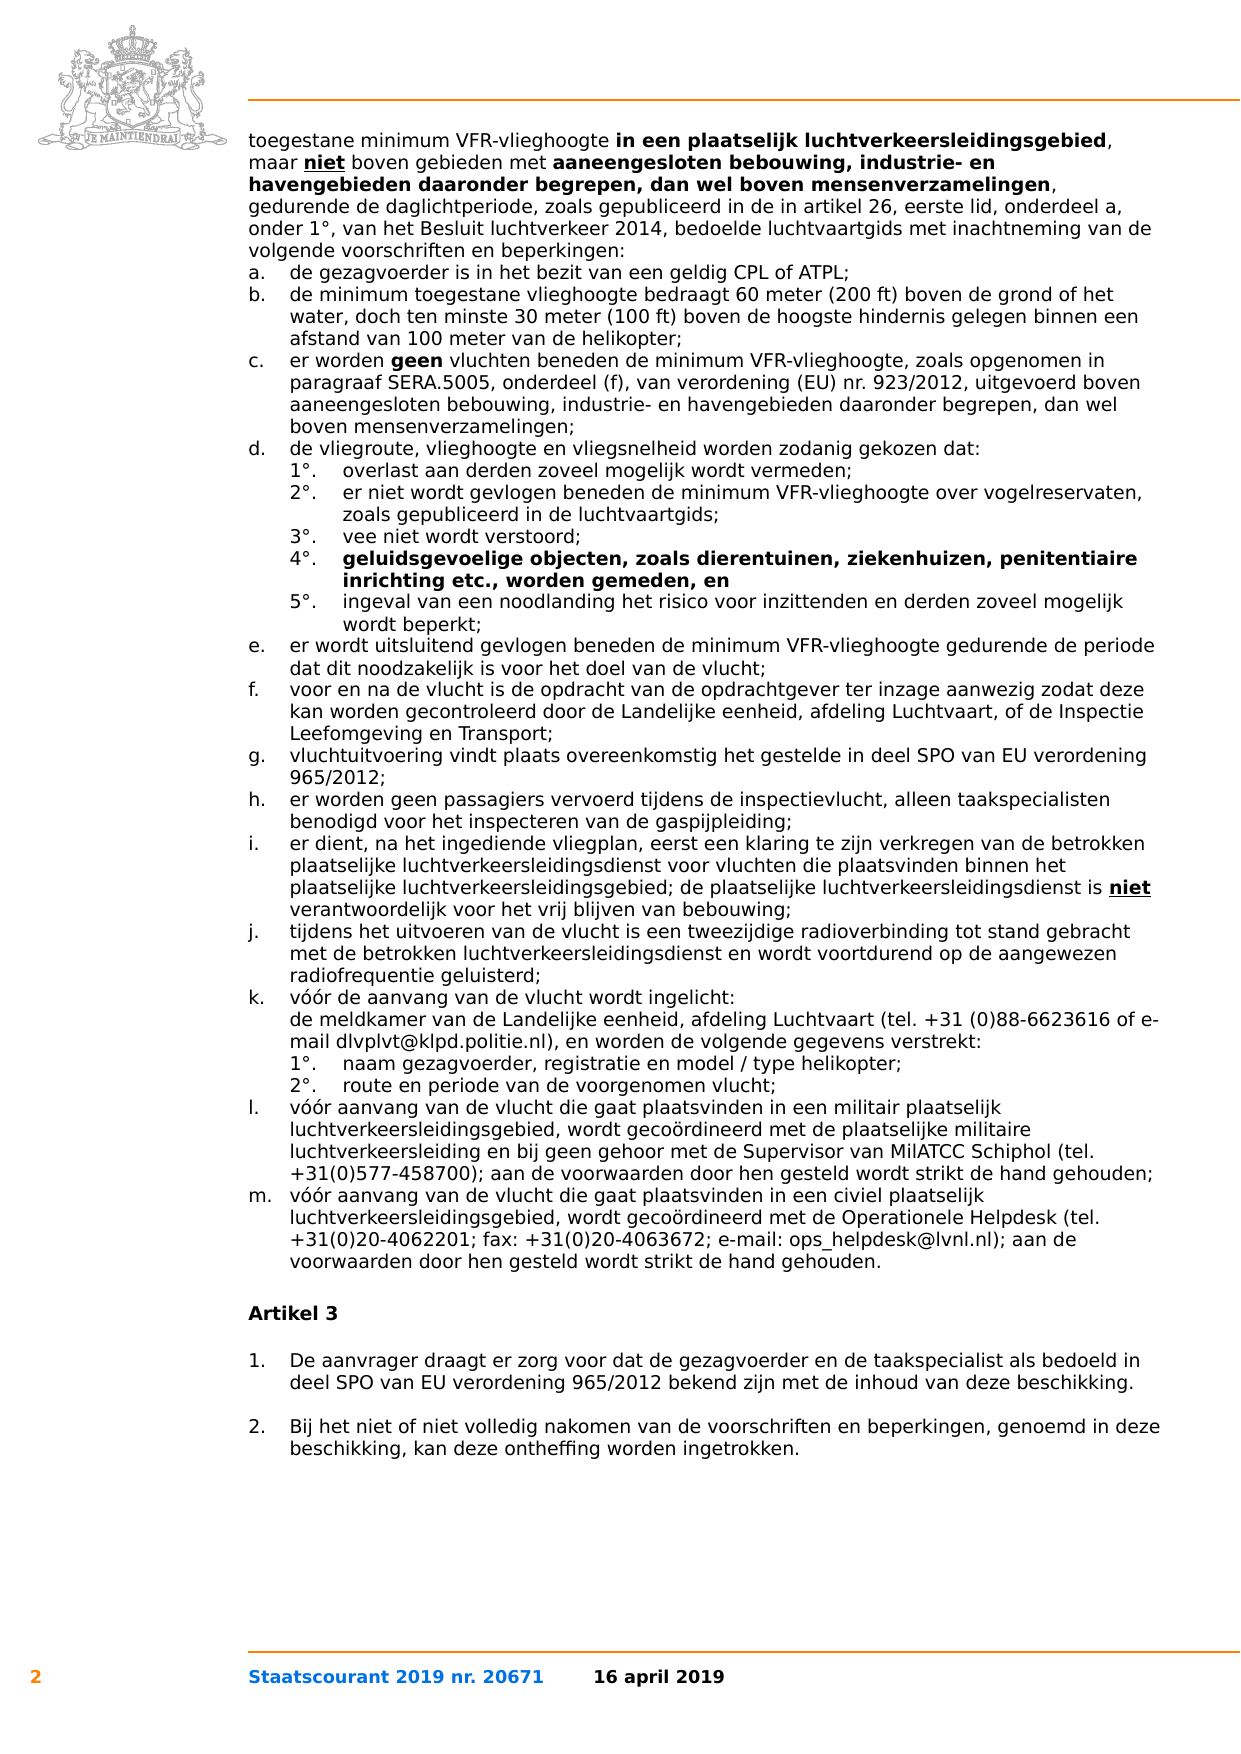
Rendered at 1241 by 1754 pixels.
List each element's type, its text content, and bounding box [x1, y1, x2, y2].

text 1. De aanvrager draagt er zorg voor dat de gezagvoerder en de taakspecialist als bedoeld in deel SPO van EU verordening 965/2012 bekend zijn met de inhoud van deze beschikking. [248, 1350, 1163, 1394]
text a. de gezagvoerder is in het bezit van een geldig CPL of ATPL; [248, 262, 1163, 284]
text 3°. vee niet wordt verstoord; [289, 526, 1163, 547]
text j. tijdens het uitvoeren van de vlucht is een tweezijdige radioverbinding tot stand gebracht met de betrokken luchtverkeersleidingsdienst en wordt voortdurend op de aangewezen radiofrequentie geluisterd; [248, 921, 1163, 987]
text de meldkamer van de Landelijke eenheid, afdeling Luchtvaart (tel. +31 (0)88-6623616 of e-mail dlvplvt@klpd.politie.nl), en worden de volgende gegevens verstrekt: [289, 1009, 1163, 1053]
text e. er wordt uitsluitend gevlogen beneden de minimum VFR-vlieghoogte gedurende de periode dat dit noodzakelijk is voor het doel van de vlucht; [248, 635, 1163, 679]
text 1°. overlast aan derden zoveel mogelijk wordt vermeden; [289, 459, 1163, 482]
text c. er worden geen vluchten beneden de minimum VFR-vlieghoogte, zoals opgenomen in paragraaf SERA.5005, onderdeel (f), van verordening (EU) nr. 923/2012, uitgevoerd boven aaneengesloten bebouwing, industrie- en havengebieden daaronder begrepen, dan wel boven mensenverzamelingen; [248, 350, 1163, 438]
text 5°. ingeval van een noodlanding het risico voor inzittenden en derden zoveel mogelijk wordt beperkt; [289, 591, 1163, 635]
text 2°. route en periode van de voorgenomen vlucht; [289, 1075, 1163, 1097]
text h. er worden geen passagiers vervoerd tijdens de inspectievlucht, alleen taakspecialisten benodigd voor het inspecteren van de gaspijpleiding; [248, 789, 1163, 833]
text b. de minimum toegestane vlieghoogte bedraagt 60 meter (200 ft) boven de grond of het water, doch ten minste 30 meter (100 ft) boven de hoogste hindernis gelegen binnen een afstand van 100 meter van de helikopter; [248, 284, 1163, 350]
text f. voor en na de vlucht is de opdracht van de opdrachtgever ter inzage aanwezig zodat deze kan worden gecontroleerd door de Landelijke eenheid, afdeling Luchtvaart, of de Inspectie Leefomgeving en Transport; [248, 679, 1163, 745]
text g. vluchtuitvoering vindt plaats overeenkomstig het gestelde in deel SPO van EU verordening 965/2012; [248, 745, 1163, 789]
text 1°. naam gezagvoerder, registratie en model / type helikopter; [289, 1053, 1163, 1075]
text l. vóór aanvang van de vlucht die gaat plaatsvinden in een militair plaatselijk luchtverkeersleidingsgebied, wordt gecoördineerd met de plaatselijke militaire luchtverkeersleiding en bij geen gehoor met de Supervisor van MilATCC Schiphol (tel. +31(0)577-458700); aan de voorwaarden door hen gesteld wordt strikt de hand gehouden; [248, 1097, 1163, 1185]
text k. vóór de aanvang van de vlucht wordt ingelicht: [248, 987, 1163, 1009]
subtitle Artikel 3 [248, 1303, 1163, 1325]
picture [38, 25, 227, 150]
text toegestane minimum VFR-vlieghoogte in een plaatselijk luchtverkeersleidingsgebied, maar niet boven gebieden met aaneengesloten bebouwing, industrie- en havengebieden daaronder begrepen, dan wel boven mensenverzamelingen, gedurende de daglichtperiode, zoals gepubliceerd in de in artikel 26, eerste lid, onderdeel a, onder 1°, van het Besluit luchtverkeer 2014, bedoelde luchtvaartgids met inachtneming van de volgende voorschriften en beperkingen: [248, 130, 1163, 262]
text 2. Bij het niet of niet volledig nakomen van de voorschriften en beperkingen, genoemd in deze beschikking, kan deze ontheffing worden ingetrokken. [248, 1416, 1163, 1459]
text d. de vliegroute, vlieghoogte en vliegsnelheid worden zodanig gekozen dat: [248, 438, 1163, 459]
text m. vóór aanvang van de vlucht die gaat plaatsvinden in een civiel plaatselijk luchtverkeersleidingsgebied, wordt gecoördineerd met de Operationele Helpdesk (tel. +31(0)20-4062201; fax: +31(0)20-4063672; e-mail: ops_helpdesk@lvnl.nl); aan de voorwaarden door hen gesteld wordt strikt de hand gehouden. [248, 1185, 1163, 1273]
text 2°. er niet wordt gevlogen beneden de minimum VFR-vlieghoogte over vogelreservaten, zoals gepubliceerd in de luchtvaartgids; [289, 482, 1163, 526]
text i. er dient, na het ingediende vliegplan, eerst een klaring te zijn verkregen van de betrokken plaatselijke luchtverkeersleidingsdienst voor vluchten die plaatsvinden binnen het plaatselijke luchtverkeersleidingsgebied; de plaatselijke luchtverkeersleidingsdienst is niet verantwoordelijk voor het vrij blijven van bebouwing; [248, 833, 1163, 921]
text 4°. geluidsgevoelige objecten, zoals dierentuinen, ziekenhuizen, penitentiaire inrichting etc., worden gemeden, en [289, 547, 1163, 591]
